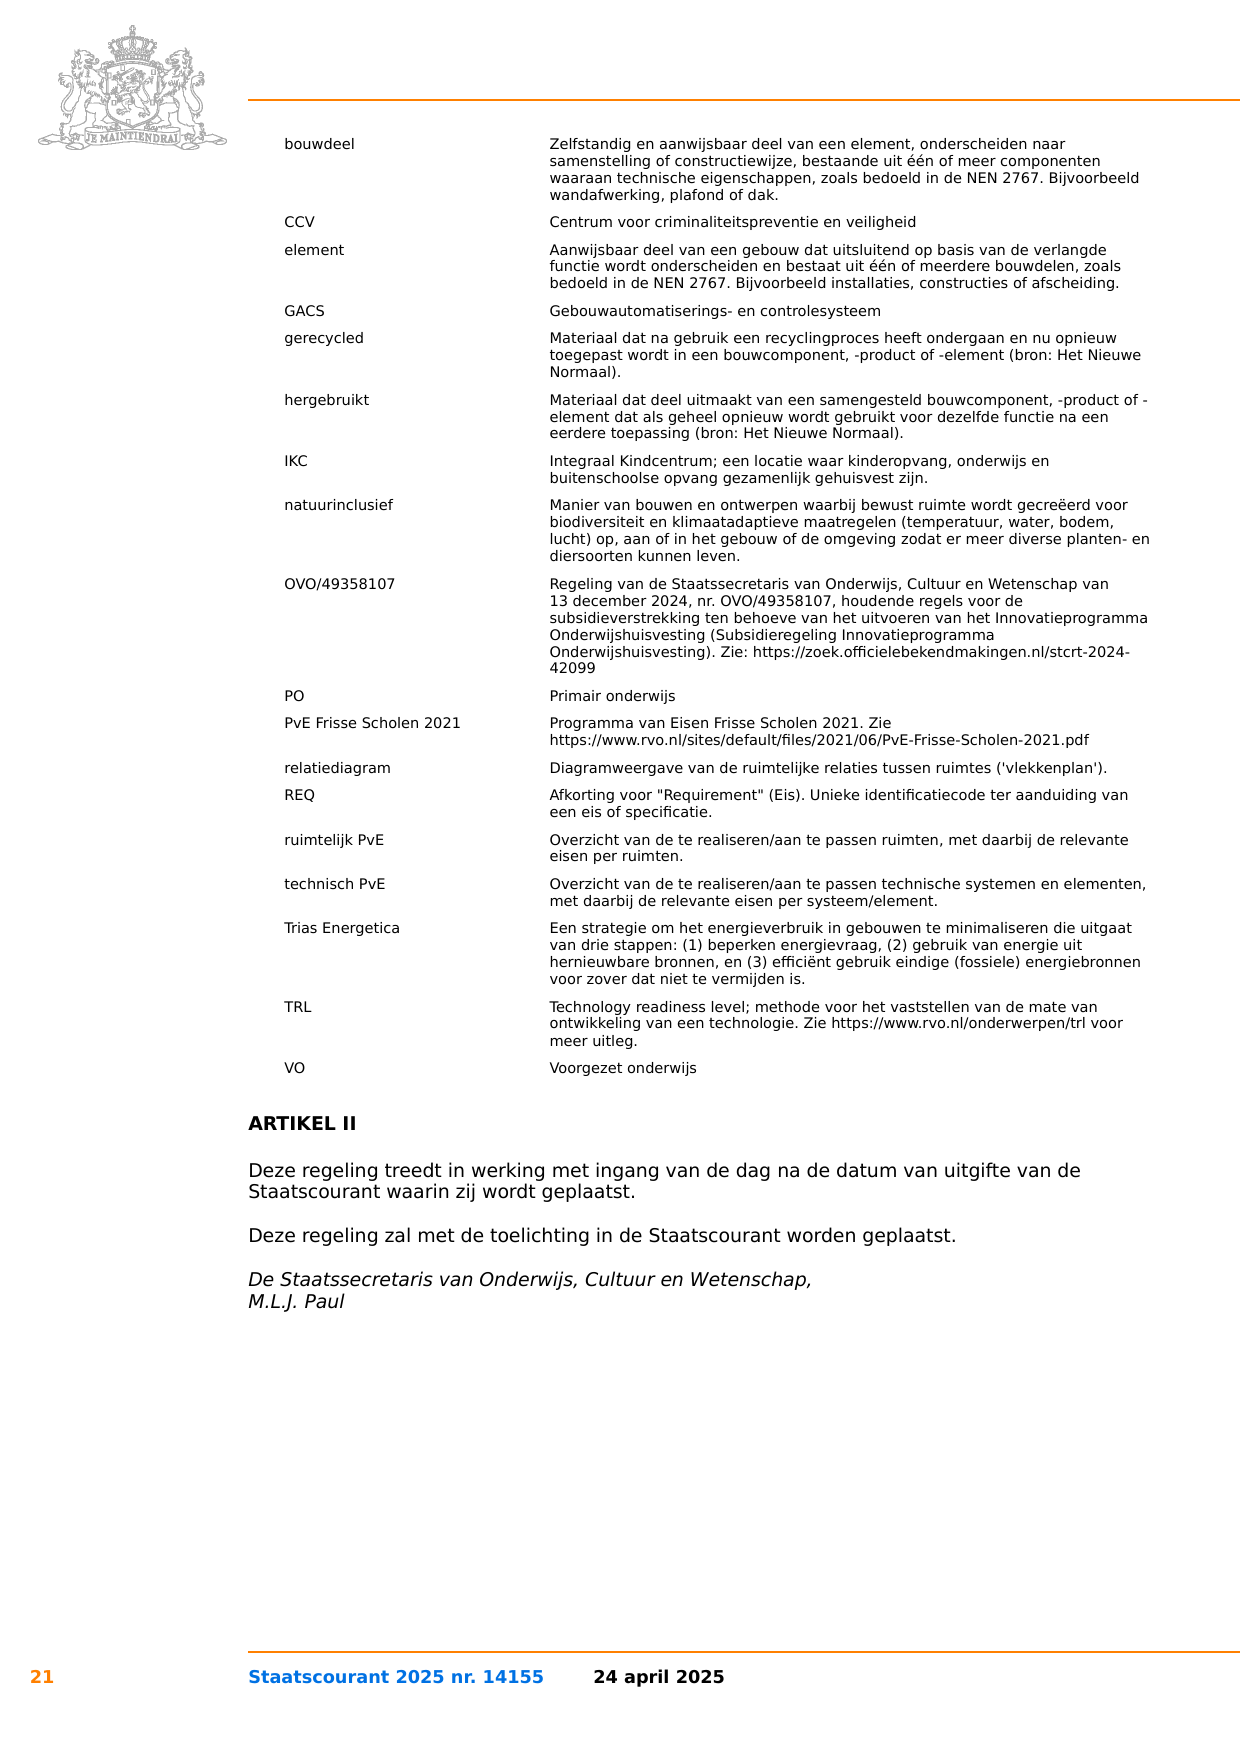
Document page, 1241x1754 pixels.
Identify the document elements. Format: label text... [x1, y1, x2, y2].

picture [38, 25, 227, 150]
table_cell Aanwijsbaar deel van een gebouw dat uitsluitend op basis van de verlangde functie wordt onderscheiden en bestaat uit één of meerdere bouwdelen, zoals bedoeld in de NEN 2767. Bijvoorbeeld installaties, constructies of afscheiding. [544, 237, 1163, 297]
table_cell element [279, 237, 543, 297]
table_cell CCV [279, 209, 543, 236]
table_cell ruimtelijk PvE [279, 827, 543, 870]
text Deze regeling zal met de toelichting in de Staatscourant worden geplaatst. [248, 1225, 1163, 1247]
table_cell Materiaal dat deel uitmaakt van een samengesteld bouwcomponent, -product of -element dat als geheel opnieuw wordt gebruikt voor dezelfde functie na een eerdere toepassing (bron: Het Nieuwe Normaal). [544, 387, 1163, 447]
table_cell VO [279, 1055, 543, 1081]
table_cell natuurinclusief [279, 493, 543, 570]
table_cell OVO/49358107 [279, 571, 543, 682]
table_cell PO [279, 683, 543, 709]
table_cell Technology readiness level; methode voor het vaststellen van de mate van ontwikkeling van een technologie. Zie https://www.rvo.nl/onderwerpen/trl voor meer uitleg. [544, 994, 1163, 1054]
table_cell Trias Energetica [279, 915, 543, 993]
table_cell Voorgezet onderwijs [544, 1055, 1163, 1081]
subtitle ARTIKEL II [248, 1112, 1163, 1134]
table_cell Overzicht van de te realiseren/aan te passen technische systemen en elementen, met daarbij de relevante eisen per systeem/element. [544, 871, 1163, 914]
table_cell GACS [279, 298, 543, 324]
table_cell Centrum voor criminaliteitspreventie en veiligheid [544, 209, 1163, 236]
table_cell Primair onderwijs [544, 683, 1163, 709]
table_cell Regeling van de Staatssecretaris van Onderwijs, Cultuur en Wetenschap van 13 december 2024, nr. OVO/49358107, houdende regels voor de subsidieverstrekking ten behoeve van het uitvoeren van het Innovatieprogramma Onderwijshuisvesting (Subsidieregeling Innovatieprogramma Onderwijshuisvesting). Zie: https://zoek.officielebekendmakingen.nl/stcrt-2024-42099 [544, 571, 1163, 682]
table_cell IKC [279, 448, 543, 491]
text De Staatssecretaris van Onderwijs, Cultuur en Wetenschap, M.L.J. Paul [248, 1269, 1163, 1313]
table_cell Gebouwautomatiserings- en controlesysteem [544, 298, 1163, 324]
table_cell technisch PvE [279, 871, 543, 914]
table_cell Zelfstandig en aanwijsbaar deel van een element, onderscheiden naar samenstelling of constructiewijze, bestaande uit één of meer componenten waaraan technische eigenschappen, zoals bedoeld in de NEN 2767. Bijvoorbeeld wandafwerking, plafond of dak. [544, 131, 1163, 208]
table_cell relatiediagram [279, 755, 543, 781]
table_cell Materiaal dat na gebruik een recyclingproces heeft ondergaan en nu opnieuw toegepast wordt in een bouwcomponent, -product of -element (bron: Het Nieuwe Normaal). [544, 325, 1163, 386]
table_cell bouwdeel [279, 131, 543, 208]
table_cell gerecycled [279, 325, 543, 386]
table_cell Integraal Kindcentrum; een locatie waar kinderopvang, onderwijs en buitenschoolse opvang gezamenlijk gehuisvest zijn. [544, 448, 1163, 491]
table_cell Een strategie om het energieverbruik in gebouwen te minimaliseren die uitgaat van drie stappen: (1) beperken energievraag, (2) gebruik van energie uit hernieuwbare bronnen, en (3) efficiënt gebruik eindige (fossiele) energiebronnen voor zover dat niet te vermijden is. [544, 915, 1163, 993]
table_cell Overzicht van de te realiseren/aan te passen ruimten, met daarbij de relevante eisen per ruimten. [544, 827, 1163, 870]
table_cell REQ [279, 782, 543, 826]
table_cell Diagramweergave van de ruimtelijke relaties tussen ruimtes ('vlekkenplan'). [544, 755, 1163, 781]
table_cell Programma van Eisen Frisse Scholen 2021. Zie https://www.rvo.nl/sites/default/files/2021/06/PvE-Frisse-Scholen-2021.pdf [544, 711, 1163, 754]
table_cell Manier van bouwen en ontwerpen waarbij bewust ruimte wordt gecreëerd voor biodiversiteit en klimaatadaptieve maatregelen (temperatuur, water, bodem, lucht) op, aan of in het gebouw of de omgeving zodat er meer diverse planten- en diersoorten kunnen leven. [544, 493, 1163, 570]
table_cell hergebruikt [279, 387, 543, 447]
table_cell TRL [279, 994, 543, 1054]
table_cell Afkorting voor "Requirement" (Eis). Unieke identificatiecode ter aanduiding van een eis of specificatie. [544, 782, 1163, 826]
text Deze regeling treedt in werking met ingang van de dag na de datum van uitgifte van de Staatscourant waarin zij wordt geplaatst. [248, 1159, 1163, 1203]
table_cell PvE Frisse Scholen 2021 [279, 711, 543, 754]
